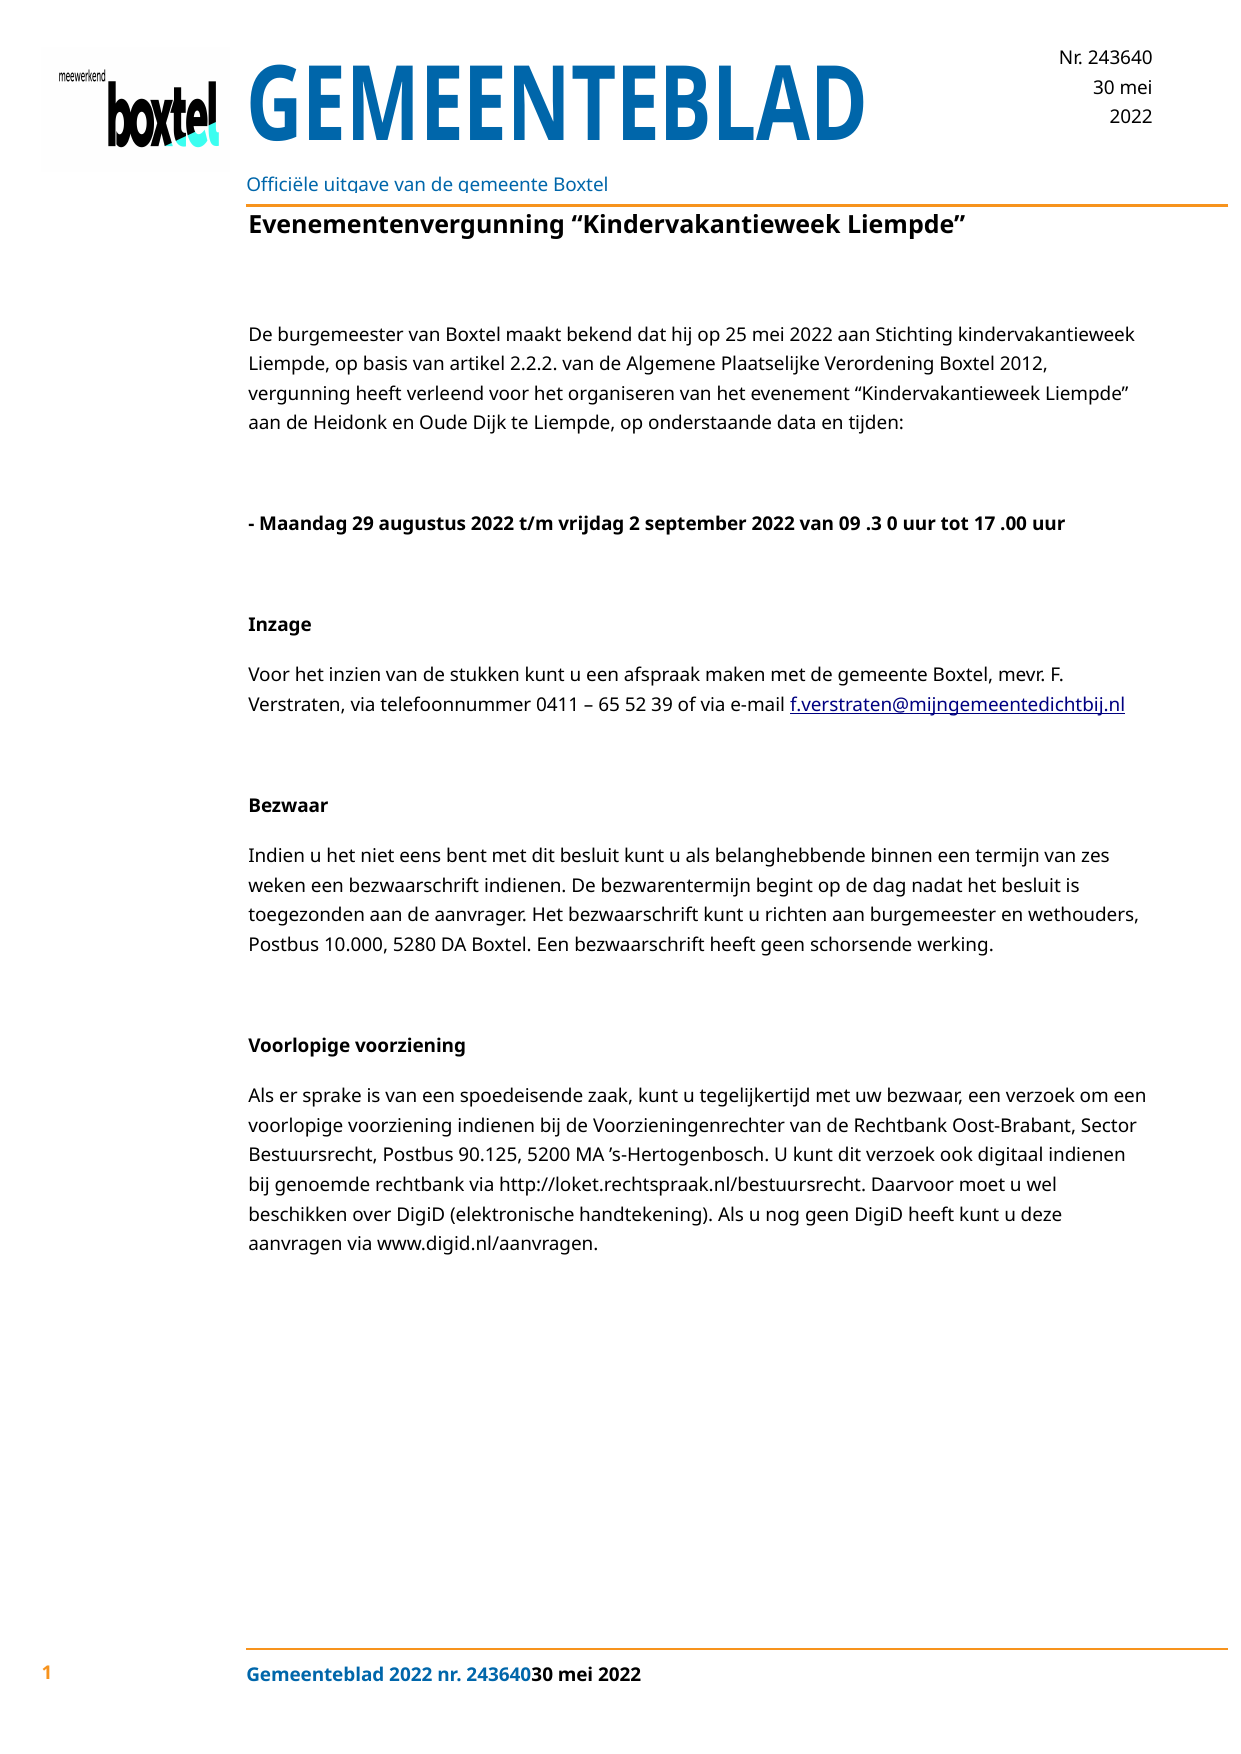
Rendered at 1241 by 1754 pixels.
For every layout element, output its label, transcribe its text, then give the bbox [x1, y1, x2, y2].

text Indien u het niet eens bent met dit besluit kunt u als belanghebbende binnen een termijn van zes weken een bezwaarschrift indienen. De bezwarentermijn begint op de dag nadat het besluit is toegezonden aan de aanvrager. Het bezwaarschrift kunt u richten aan burgemeester en wethouders, Postbus 10.000, 5280 DA Boxtel. Een bezwaarschrift heeft geen schorsende werking. [248, 842, 1152, 957]
text Evenementenvergunning “Kindervakantieweek Liempde” [248, 207, 1152, 241]
text Voor het inzien van de stukken kunt u een afspraak maken met de gemeente Boxtel, mevr. F. Verstraten, via telefoonnummer 0411 – 65 52 39 of via e-mail f.verstraten@mijngemeentedichtbij.nl [248, 662, 1152, 717]
text - Maandag 29 augustus 2022 t/m vrijdag 2 september 2022 van 09 .3 0 uur tot 17 .00 uur [248, 510, 1152, 536]
text Als er sprake is van een spoedeisende zaak, kunt u tegelijkertijd met uw bezwaar, een verzoek om een voorlopige voorziening indienen bij de Voorzieningenrechter van de Rechtbank Oost-Brabant, Sector Bestuursrecht, Postbus 90.125, 5200 MA ’s-Hertogenbosch. U kunt dit verzoek ook digitaal indienen bij genoemde rechtbank via http://loket.rechtspraak.nl/bestuursrecht. Daarvoor moet u wel beschikken over DigiD (elektronische handtekening). Als u nog geen DigiD heeft kunt u deze aanvragen via www.digid.nl/aanvragen. [248, 1082, 1152, 1256]
picture [41, 47, 231, 172]
text Voorlopige voorziening [248, 1032, 1152, 1058]
text Bezwaar [248, 792, 1152, 818]
text Inzage [248, 611, 1152, 637]
text De burgemeester van Boxtel maakt bekend dat hij op 25 mei 2022 aan Stichting kindervakantieweek Liempde, op basis van artikel 2.2.2. van de Algemene Plaatselijke Verordening Boxtel 2012, vergunning heeft verleend voor het organiseren van het evenement “Kindervakantieweek Liempde” aan de Heidonk en Oude Dijk te Liempde, op onderstaande data en tijden: [248, 321, 1152, 435]
